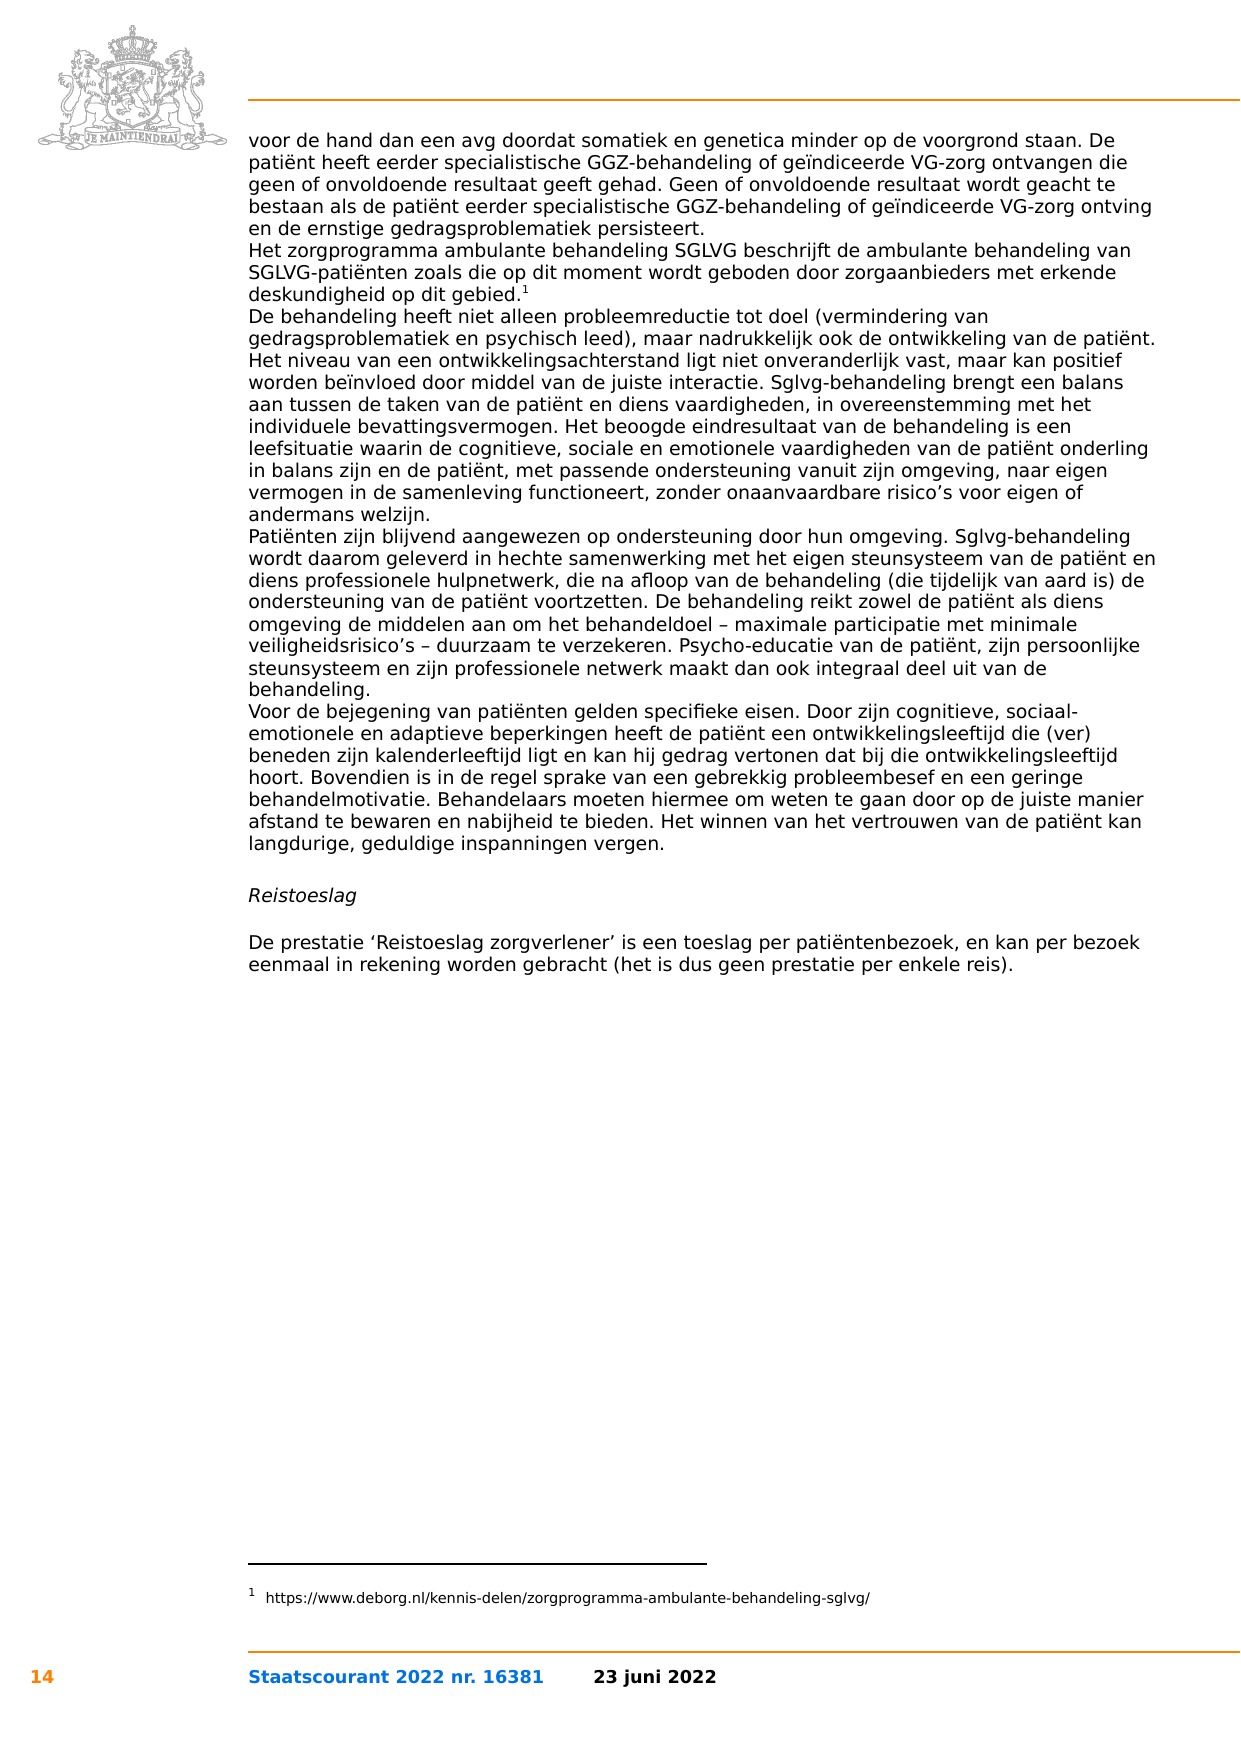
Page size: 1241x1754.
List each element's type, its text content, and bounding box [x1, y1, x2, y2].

text De prestatie ‘Reistoeslag zorgverlener’ is een toeslag per patiëntenbezoek, en kan per bezoek eenmaal in rekening worden gebracht (het is dus geen prestatie per enkele reis). [248, 932, 1163, 976]
text https://www.deborg.nl/kennis-delen/zorgprogramma-ambulante-behandeling-sglvg/ [248, 1586, 1163, 1608]
text Het zorgprogramma ambulante behandeling SGLVG beschrijft de ambulante behandeling van SGLVG-patiënten zoals die op dit moment wordt geboden door zorgaanbieders met erkende deskundigheid op dit gebied. [248, 240, 1163, 306]
text voor de hand dan een avg doordat somatiek en genetica minder op de voorgrond staan. De patiënt heeft eerder specialistische GGZ-behandeling of geïndiceerde VG-zorg ontvangen die geen of onvoldoende resultaat geeft gehad. Geen of onvoldoende resultaat wordt geacht te bestaan als de patiënt eerder specialistische GGZ-behandeling of geïndiceerde VG-zorg ontving en de ernstige gedragsproblematiek persisteert. [248, 130, 1163, 240]
text Patiënten zijn blijvend aangewezen op ondersteuning door hun omgeving. Sglvg-behandeling wordt daarom geleverd in hechte samenwerking met het eigen steunsysteem van de patiënt en diens professionele hulpnetwerk, die na afloop van de behandeling (die tijdelijk van aard is) de ondersteuning van de patiënt voortzetten. De behandeling reikt zowel de patiënt als diens omgeving de middelen aan om het behandeldoel – maximale participatie met minimale veiligheidsrisico’s – duurzaam te verzekeren. Psycho-educatie van de patiënt, zijn persoonlijke steunsysteem en zijn professionele netwerk maakt dan ook integraal deel uit van de behandeling. [248, 526, 1163, 701]
text De behandeling heeft niet alleen probleemreductie tot doel (vermindering van gedragsproblematiek en psychisch leed), maar nadrukkelijk ook de ontwikkeling van de patiënt. Het niveau van een ontwikkelingsachterstand ligt niet onveranderlijk vast, maar kan positief worden beïnvloed door middel van de juiste interactie. Sglvg-behandeling brengt een balans aan tussen de taken van de patiënt en diens vaardigheden, in overeenstemming met het individuele bevattingsvermogen. Het beoogde eindresultaat van de behandeling is een leefsituatie waarin de cognitieve, sociale en emotionele vaardigheden van de patiënt onderling in balans zijn en de patiënt, met passende ondersteuning vanuit zijn omgeving, naar eigen vermogen in de samenleving functioneert, zonder onaanvaardbare risico’s voor eigen of andermans welzijn. [248, 306, 1163, 526]
subtitle Reistoeslag [248, 885, 1163, 907]
text Voor de bejegening van patiënten gelden specifieke eisen. Door zijn cognitieve, sociaal-emotionele en adaptieve beperkingen heeft de patiënt een ontwikkelingsleeftijd die (ver) beneden zijn kalenderleeftijd ligt en kan hij gedrag vertonen dat bij die ontwikkelingsleeftijd hoort. Bovendien is in de regel sprake van een gebrekkig probleembesef en een geringe behandelmotivatie. Behandelaars moeten hiermee om weten te gaan door op de juiste manier afstand te bewaren en nabijheid te bieden. Het winnen van het vertrouwen van de patiënt kan langdurige, geduldige inspanningen vergen. [248, 701, 1163, 855]
picture [38, 25, 227, 150]
